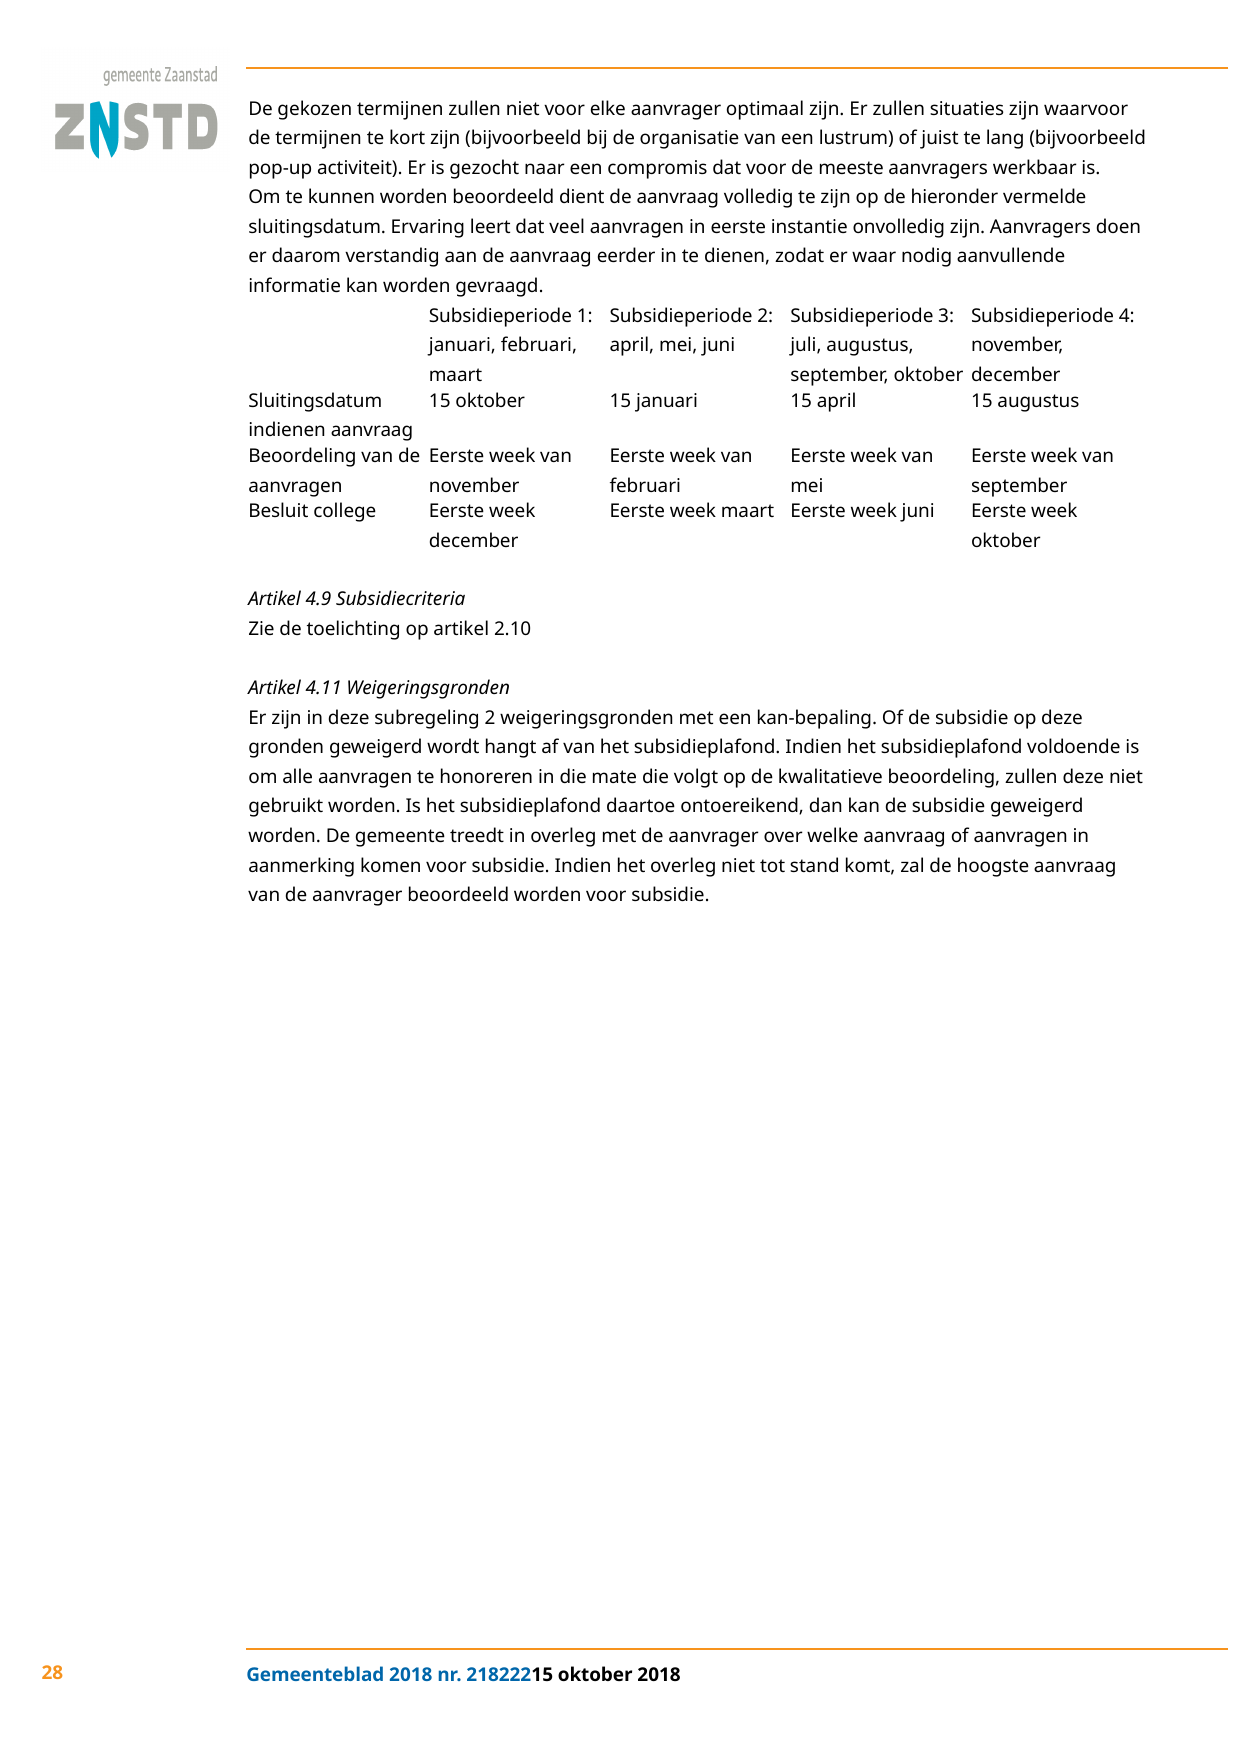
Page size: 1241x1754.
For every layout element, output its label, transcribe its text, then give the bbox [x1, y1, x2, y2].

table_cell Eerste week december [429, 498, 609, 553]
table_cell 15 april [790, 387, 971, 442]
table_header Subsidieperiode 3: juli, augustus, september, oktober [790, 302, 971, 387]
table_cell Eerste week maart [609, 498, 790, 553]
table_cell Beoordeling van de aanvragen [248, 442, 429, 497]
table_header [248, 302, 429, 387]
text Artikel 4.11 Weigeringsgronden [248, 674, 1152, 700]
text Zie de toelichting op artikel 2.10 [248, 615, 1152, 641]
picture [41, 47, 231, 172]
table_cell 15 januari [609, 387, 790, 442]
table_header Subsidieperiode 4: november, december [971, 302, 1152, 387]
text Artikel 4.9 Subsidiecriteria [248, 586, 1152, 611]
table_cell Eerste week van februari [609, 442, 790, 497]
table_cell Sluitingsdatum indienen aanvraag [248, 387, 429, 442]
table_cell 15 augustus [971, 387, 1152, 442]
table_cell Besluit college [248, 498, 429, 553]
table_cell Eerste week van september [971, 442, 1152, 497]
table_header Subsidieperiode 2: april, mei, juni [609, 302, 790, 387]
text Om te kunnen worden beoordeeld dient de aanvraag volledig te zijn op de hieronder vermelde sluitingsdatum. Ervaring leert dat veel aanvragen in eerste instantie onvolledig zijn. Aanvragers doen er daarom verstandig aan de aanvraag eerder in te dienen, zodat er waar nodig aanvullende informatie kan worden gevraagd. [248, 183, 1152, 298]
table_cell Eerste week van november [429, 442, 609, 497]
table_cell Eerste week van mei [790, 442, 971, 497]
table_cell Eerste week oktober [971, 498, 1152, 553]
table_cell Eerste week juni [790, 498, 971, 553]
text Er zijn in deze subregeling 2 weigeringsgronden met een kan-bepaling. Of de subsidie op deze gronden geweigerd wordt hangt af van het subsidieplafond. Indien het subsidieplafond voldoende is om alle aanvragen te honoreren in die mate die volgt op de kwalitatieve beoordeling, zullen deze niet gebruikt worden. Is het subsidieplafond daartoe ontoereikend, dan kan de subsidie geweigerd worden. De gemeente treedt in overleg met de aanvrager over welke aanvraag of aanvragen in aanmerking komen voor subsidie. Indien het overleg niet tot stand komt, zal de hoogste aanvraag van de aanvrager beoordeeld worden voor subsidie. [248, 704, 1152, 907]
text De gekozen termijnen zullen niet voor elke aanvrager optimaal zijn. Er zullen situaties zijn waarvoor de termijnen te kort zijn (bijvoorbeeld bij de organisatie van een lustrum) of juist te lang (bijvoorbeeld pop-up activiteit). Er is gezocht naar een compromis dat voor de meeste aanvragers werkbaar is. [248, 95, 1152, 180]
table_header Subsidieperiode 1: januari, februari, maart [429, 302, 609, 387]
table_cell 15 oktober [429, 387, 609, 442]
